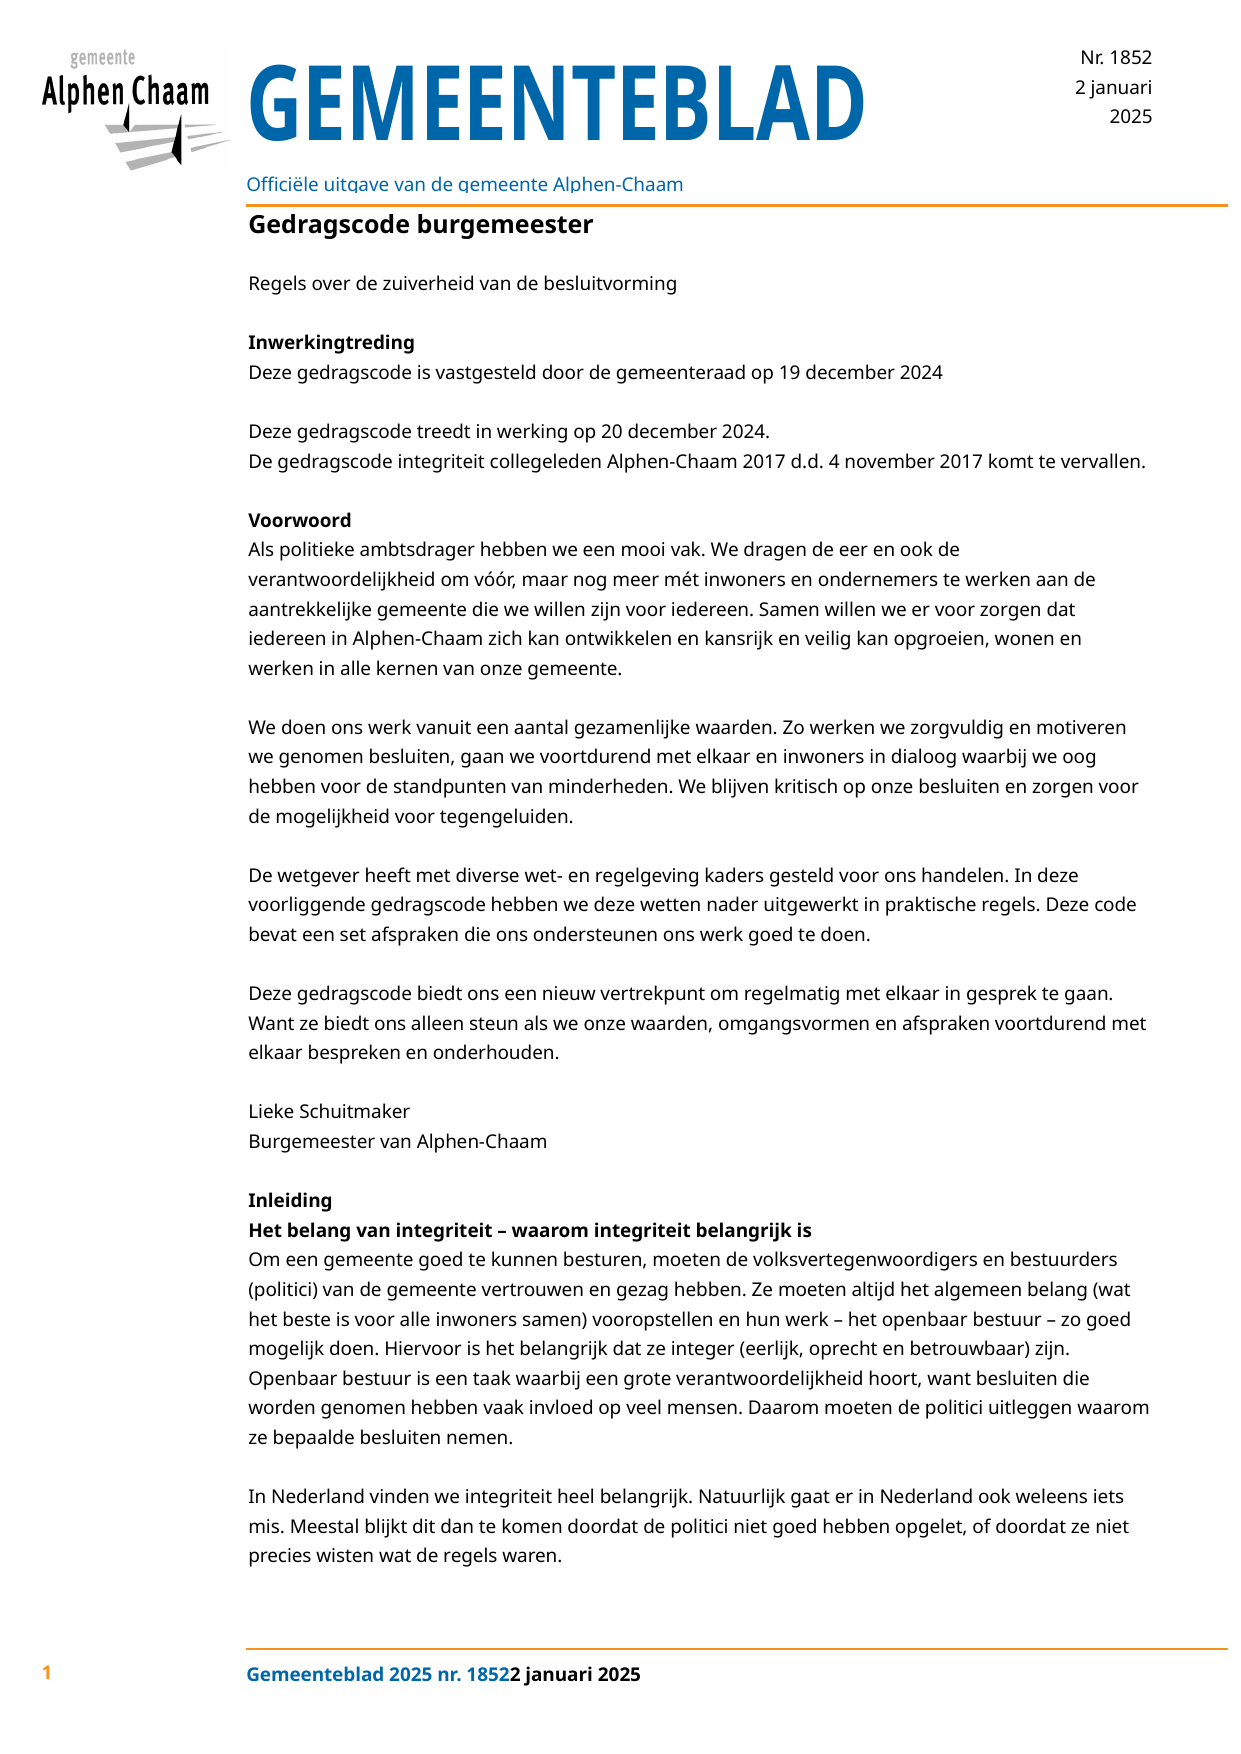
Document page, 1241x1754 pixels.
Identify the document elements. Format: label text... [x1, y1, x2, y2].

text Burgemeester van Alphen-Chaam [248, 1128, 1152, 1154]
text Gedragscode burgemeester [248, 207, 1152, 241]
text Inleiding [248, 1187, 1152, 1213]
picture [41, 47, 231, 172]
text De wetgever heeft met diverse wet- en regelgeving kaders gesteld voor ons handelen. In deze voorliggende gedragscode hebben we deze wetten nader uitgewerkt in praktische regels. Deze code bevat een set afspraken die ons ondersteunen ons werk goed te doen. [248, 862, 1152, 947]
text Deze gedragscode is vastgesteld door de gemeenteraad op 19 december 2024 [248, 359, 1152, 385]
text Lieke Schuitmaker [248, 1099, 1152, 1124]
text Regels over de zuiverheid van de besluitvorming [248, 270, 1152, 296]
text Om een gemeente goed te kunnen besturen, moeten de volksvertegenwoordigers en bestuurders (politici) van de gemeente vertrouwen en gezag hebben. Ze moeten altijd het algemeen belang (wat het beste is voor alle inwoners samen) vooropstellen en hun werk – het openbaar bestuur – zo goed mogelijk doen. Hiervoor is het belangrijk dat ze integer (eerlijk, oprecht en betrouwbaar) zijn. Openbaar bestuur is een taak waarbij een grote verantwoordelijkheid hoort, want besluiten die worden genomen hebben vaak invloed op veel mensen. Daarom moeten de politici uitleggen waarom ze bepaalde besluiten nemen. [248, 1247, 1152, 1450]
text Het belang van integriteit – waarom integriteit belangrijk is [248, 1217, 1152, 1243]
text De gedragscode integriteit collegeleden Alphen-Chaam 2017 d.d. 4 november 2017 komt te vervallen. [248, 448, 1152, 473]
text Deze gedragscode treedt in werking op 20 december 2024. [248, 418, 1152, 444]
text We doen ons werk vanuit een aantal gezamenlijke waarden. Zo werken we zorgvuldig en motiveren we genomen besluiten, gaan we voortdurend met elkaar en inwoners in dialoog waarbij we oog hebben voor de standpunten van minderheden. We blijven kritisch op onze besluiten en zorgen voor de mogelijkheid voor tegengeluiden. [248, 714, 1152, 828]
text In Nederland vinden we integriteit heel belangrijk. Natuurlijk gaat er in Nederland ook weleens iets mis. Meestal blijkt dit dan te komen doordat de politici niet goed hebben opgelet, of doordat ze niet precies wisten wat de regels waren. [248, 1483, 1152, 1568]
text Voorwoord [248, 507, 1152, 533]
text Als politieke ambtsdrager hebben we een mooi vak. We dragen de eer en ook de verantwoordelijkheid om vóór, maar nog meer mét inwoners en ondernemers te werken aan de aantrekkelijke gemeente die we willen zijn voor iedereen. Samen willen we er voor zorgen dat iedereen in Alphen-Chaam zich kan ontwikkelen en kansrijk en veilig kan opgroeien, wonen en werken in alle kernen van onze gemeente. [248, 537, 1152, 681]
text Inwerkingtreding [248, 329, 1152, 355]
text Deze gedragscode biedt ons een nieuw vertrekpunt om regelmatig met elkaar in gesprek te gaan. Want ze biedt ons alleen steun als we onze waarden, omgangsvormen en afspraken voortdurend met elkaar bespreken en onderhouden. [248, 980, 1152, 1065]
